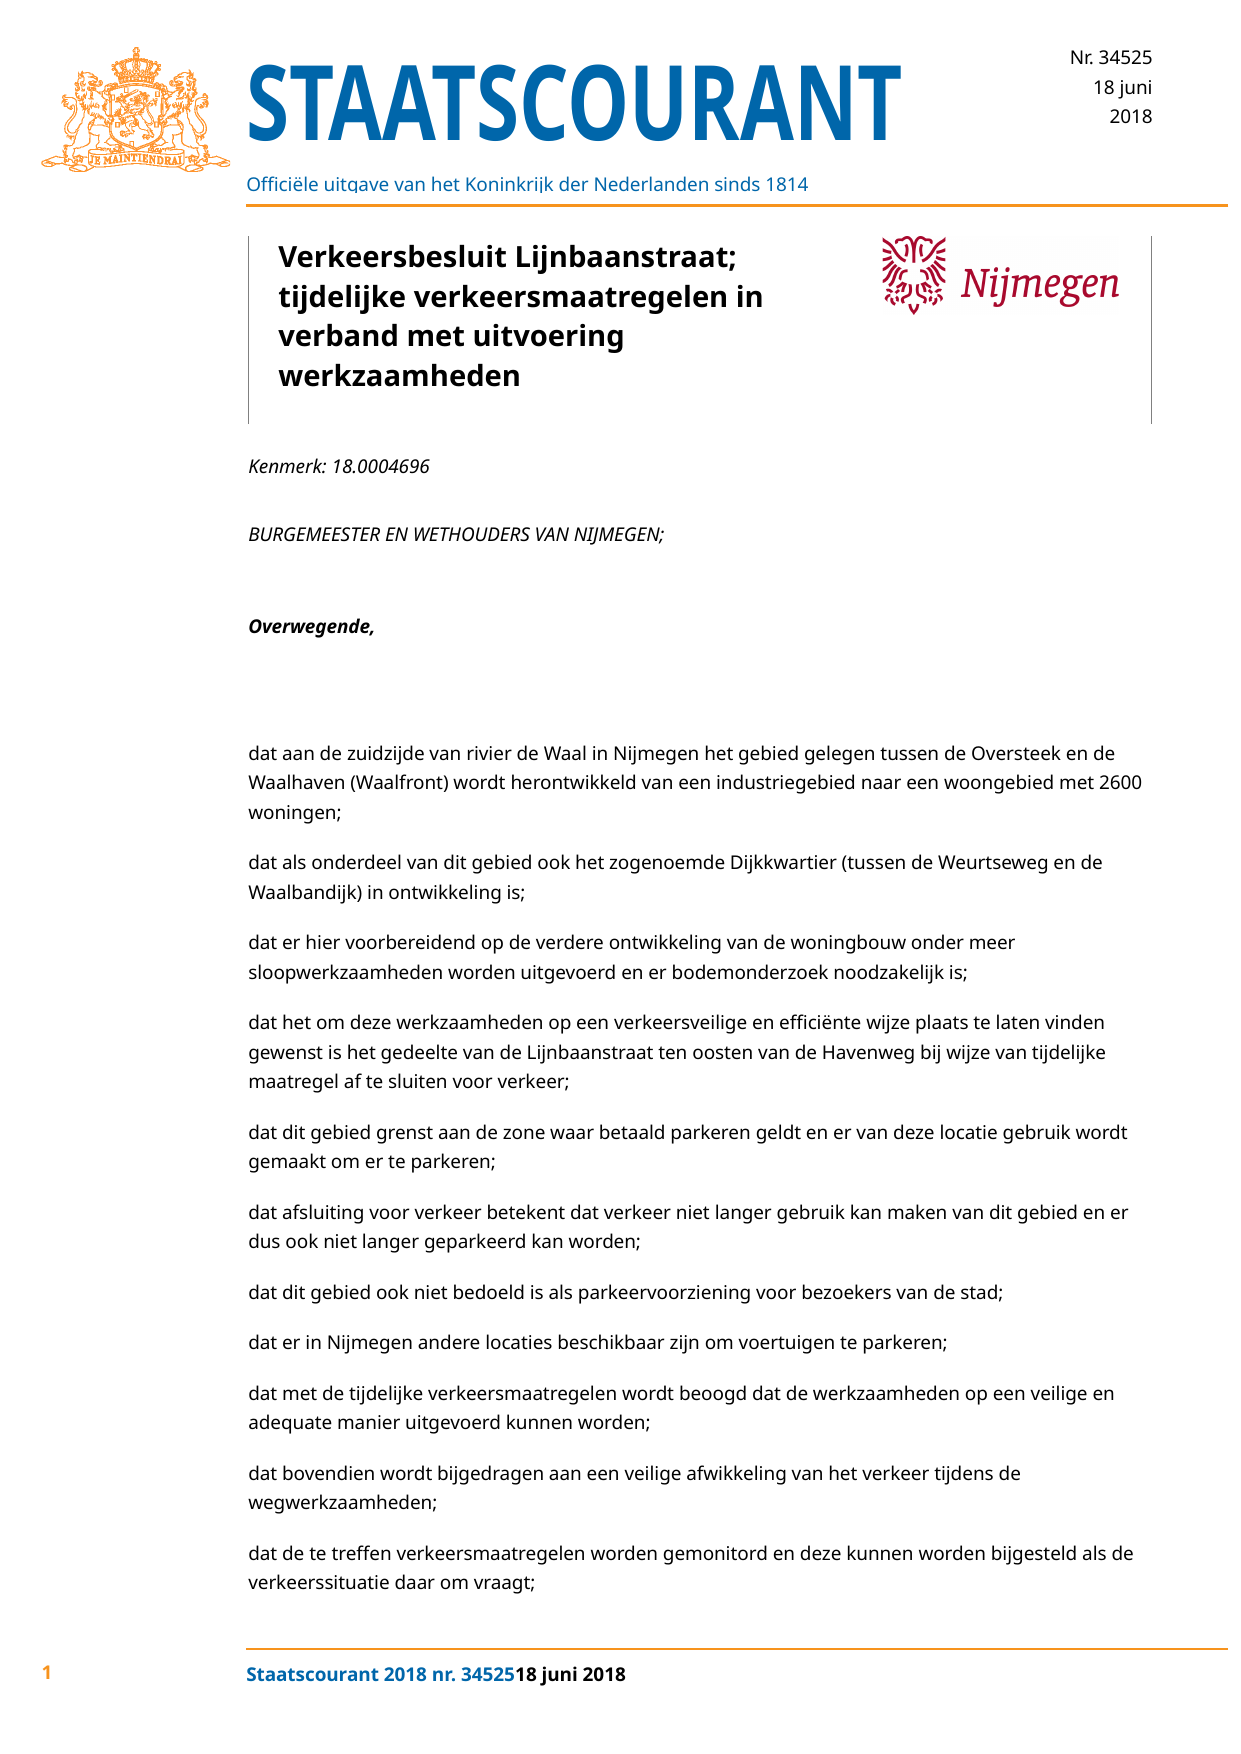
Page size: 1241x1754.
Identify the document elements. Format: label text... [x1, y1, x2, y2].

text dat de te treffen verkeersmaatregelen worden gemonitord en deze kunnen worden bijgesteld als de verkeerssituatie daar om vraagt; [248, 1540, 1152, 1595]
text dat met de tijdelijke verkeersmaatregelen wordt beoogd dat de werkzaamheden op een veilige en adequate manier uitgevoerd kunnen worden; [248, 1380, 1152, 1435]
picture [882, 236, 1119, 315]
text dat er hier voorbereidend op de verdere ontwikkeling van de woningbouw onder meer sloopwerkzaamheden worden uitgevoerd en er bodemonderzoek noodzakelijk is; [248, 929, 1152, 985]
table_header Verkeersbesluit Lijnbaanstraat; tijdelijke verkeersmaatregelen in verband met uitvoering werkzaamheden [249, 236, 850, 424]
text dat het om deze werkzaamheden op een verkeersveilige en efficiënte wijze plaats te laten vinden gewenst is het gedeelte van de Lijnbaanstraat ten oosten van de Havenweg bij wijze van tijdelijke maatregel af te sluiten voor verkeer; [248, 1009, 1152, 1094]
text dat er in Nijmegen andere locaties beschikbaar zijn om voertuigen te parkeren; [248, 1329, 1152, 1355]
text Kenmerk: 18.0004696 [248, 454, 1152, 479]
text dat dit gebied ook niet bedoeld is als parkeervoorziening voor bezoekers van de stad; [248, 1279, 1152, 1305]
text BURGEMEESTER EN WETHOUDERS VAN NIJMEGEN; [248, 521, 1152, 547]
picture [41, 47, 231, 172]
text dat bovendien wordt bijgedragen aan een veilige afwikkeling van het verkeer tijdens de wegwerkzaamheden; [248, 1460, 1152, 1515]
table_header [850, 236, 1151, 424]
text dat als onderdeel van dit gebied ook het zogenoemde Dijkkwartier (tussen de Weurtseweg en de Waalbandijk) in ontwikkeling is; [248, 849, 1152, 905]
text Overwegende, [248, 613, 1152, 639]
text dat aan de zuidzijde van rivier de Waal in Nijmegen het gebied gelegen tussen de Oversteek en de Waalhaven (Waalfront) wordt herontwikkeld van een industriegebied naar een woongebied met 2600 woningen; [248, 740, 1152, 825]
text dat afsluiting voor verkeer betekent dat verkeer niet langer gebruik kan maken van dit gebied en er dus ook niet langer geparkeerd kan worden; [248, 1199, 1152, 1254]
text dat dit gebied grenst aan de zone waar betaald parkeren geldt en er van deze locatie gebruik wordt gemaakt om er te parkeren; [248, 1119, 1152, 1174]
